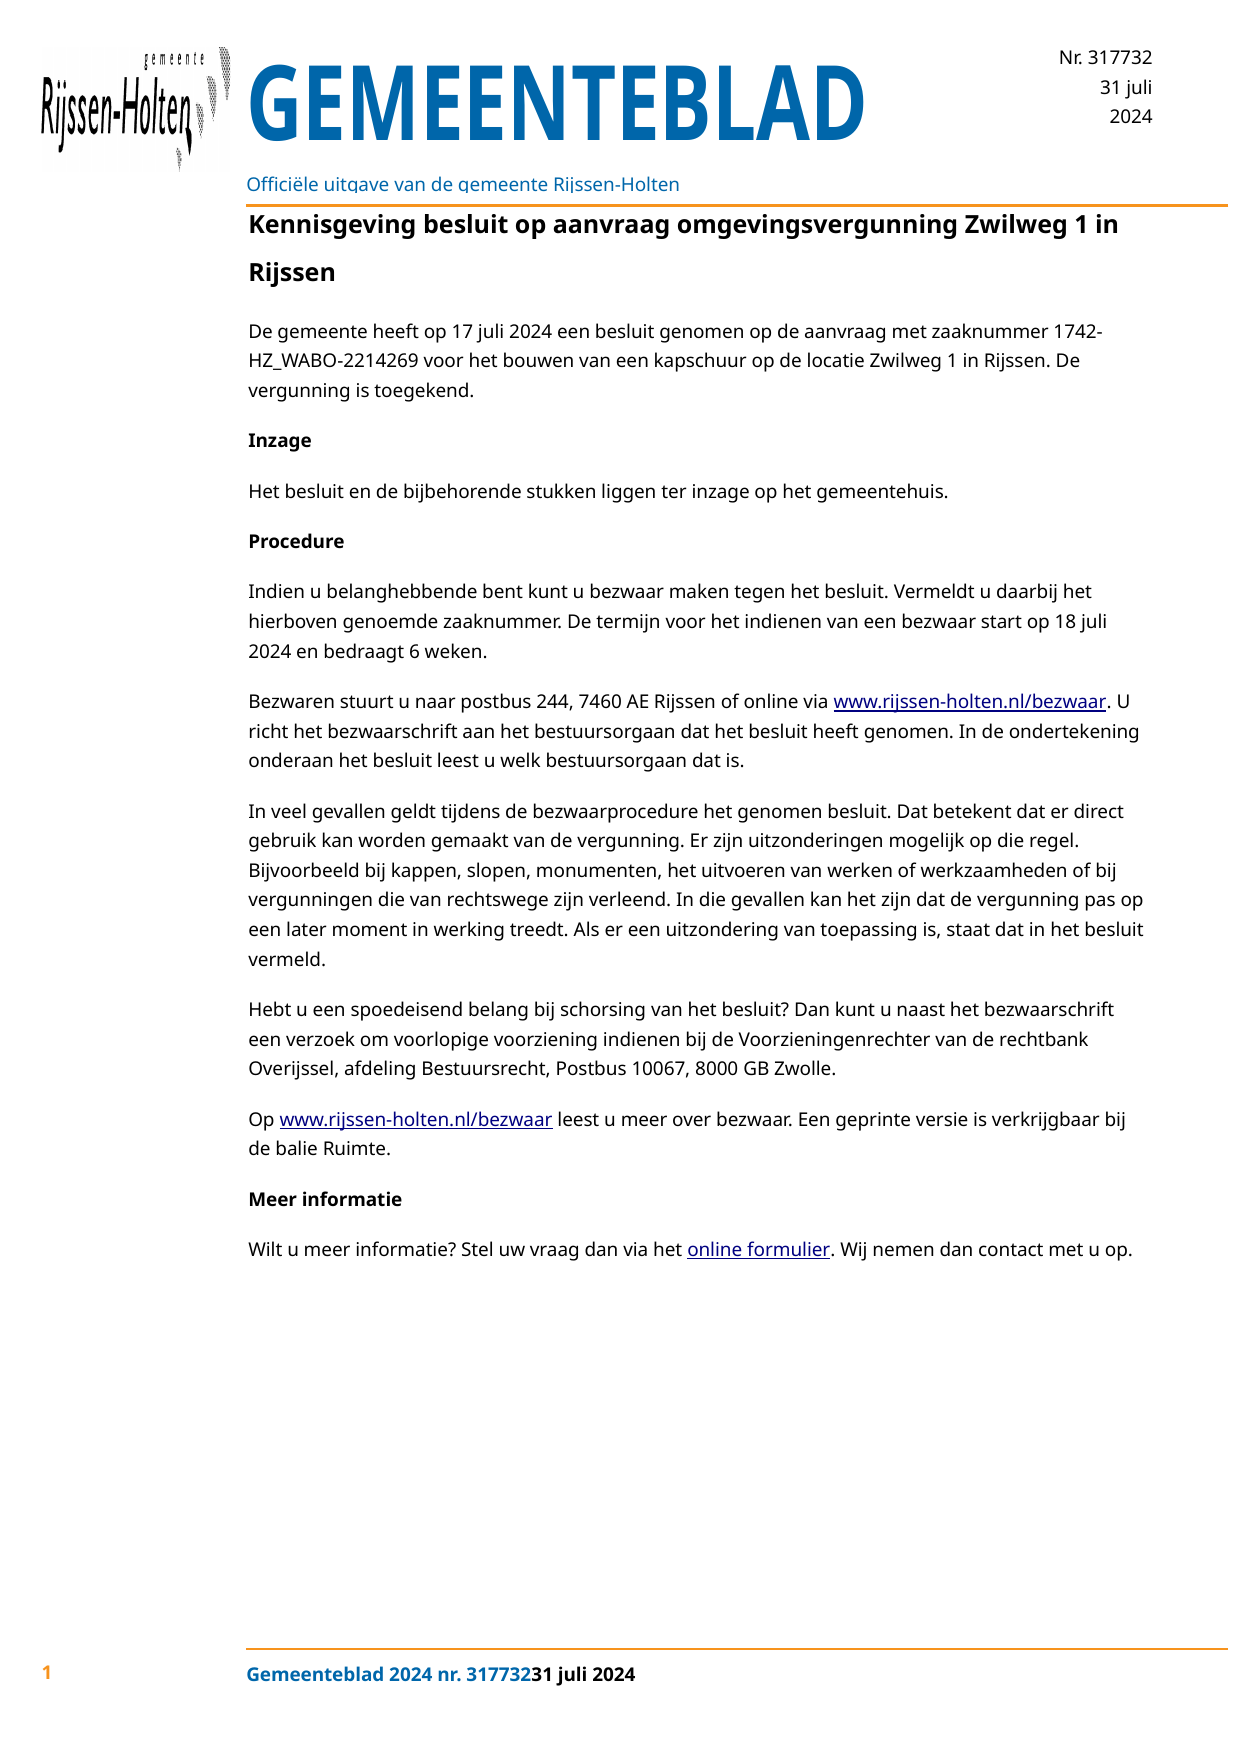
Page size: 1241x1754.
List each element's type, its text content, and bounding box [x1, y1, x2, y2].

text Het besluit en de bijbehorende stukken liggen ter inzage op het gemeentehuis. [248, 478, 1152, 504]
text Indien u belanghebbende bent kunt u bezwaar maken tegen het besluit. Vermeldt u daarbij het hierboven genoemde zaaknummer. De termijn voor het indienen van een bezwaar start op 18 juli 2024 en bedraagt 6 weken. [248, 579, 1152, 664]
text Inzage [248, 427, 1152, 453]
text Kennisgeving besluit op aanvraag omgevingsvergunning Zwilweg 1 in Rijssen [248, 207, 1152, 288]
text Op www.rijssen-holten.nl/bezwaar leest u meer over bezwaar. Een geprinte versie is verkrijgbaar bij de balie Ruimte. [248, 1106, 1152, 1161]
text Procedure [248, 528, 1152, 554]
text Bezwaren stuurt u naar postbus 244, 7460 AE Rijssen of online via www.rijssen-holten.nl/bezwaar. U richt het bezwaarschrift aan het bestuursorgaan dat het besluit heeft genomen. In de ondertekening onderaan het besluit leest u welk bestuursorgaan dat is. [248, 688, 1152, 773]
text In veel gevallen geldt tijdens de bezwaarprocedure het genomen besluit. Dat betekent dat er direct gebruik kan worden gemaakt van de vergunning. Er zijn uitzonderingen mogelijk op die regel. Bijvoorbeeld bij kappen, slopen, monumenten, het uitvoeren van werken of werkzaamheden of bij vergunningen die van rechtswege zijn verleend. In die gevallen kan het zijn dat de vergunning pas op een later moment in werking treedt. Als er een uitzondering van toepassing is, staat dat in het besluit vermeld. [248, 798, 1152, 972]
text Wilt u meer informatie? Stel uw vraag dan via het online formulier. Wij nemen dan contact met u op. [248, 1236, 1152, 1262]
text Meer informatie [248, 1186, 1152, 1212]
text Hebt u een spoedeisend belang bij schorsing van het besluit? Dan kunt u naast het bezwaarschrift een verzoek om voorlopige voorziening indienen bij de Voorzieningenrechter van de rechtbank Overijssel, afdeling Bestuursrecht, Postbus 10067, 8000 GB Zwolle. [248, 996, 1152, 1081]
text De gemeente heeft op 17 juli 2024 een besluit genomen op de aanvraag met zaaknummer 1742-HZ_WABO-2214269 voor het bouwen van een kapschuur op de locatie Zwilweg 1 in Rijssen. De vergunning is toegekend. [248, 318, 1152, 403]
picture [41, 47, 231, 172]
